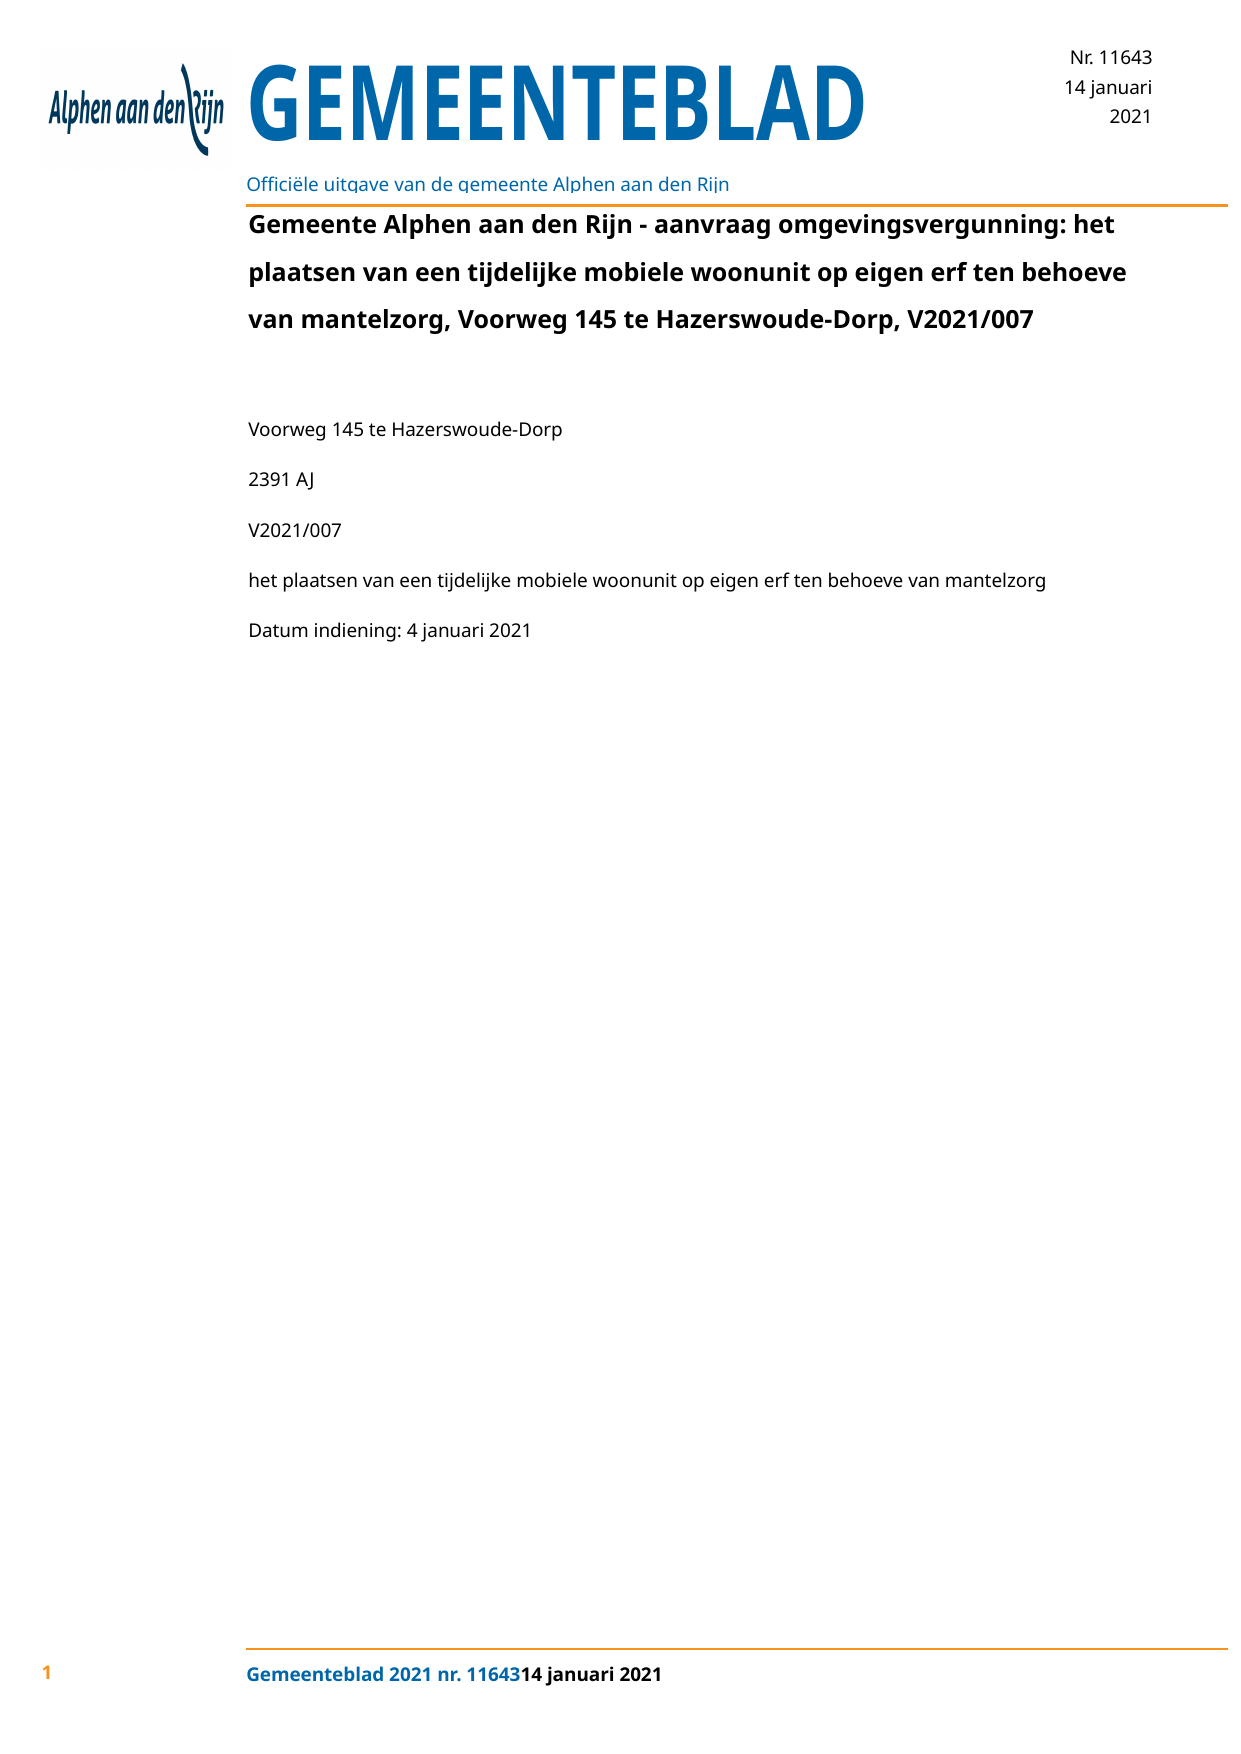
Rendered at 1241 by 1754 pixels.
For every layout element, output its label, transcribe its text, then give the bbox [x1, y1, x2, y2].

text Gemeente Alphen aan den Rijn - aanvraag omgevingsvergunning: het plaatsen van een tijdelijke mobiele woonunit op eigen erf ten behoeve van mantelzorg, Voorweg 145 te Hazerswoude-Dorp, V2021/007 [248, 207, 1152, 336]
picture [41, 47, 231, 172]
text V2021/007 [248, 517, 1152, 542]
text 2391 AJ [248, 466, 1152, 492]
text het plaatsen van een tijdelijke mobiele woonunit op eigen erf ten behoeve van mantelzorg [248, 567, 1152, 593]
text Datum indiening: 4 januari 2021 [248, 618, 1152, 643]
text Voorweg 145 te Hazerswoude-Dorp [248, 416, 1152, 442]
